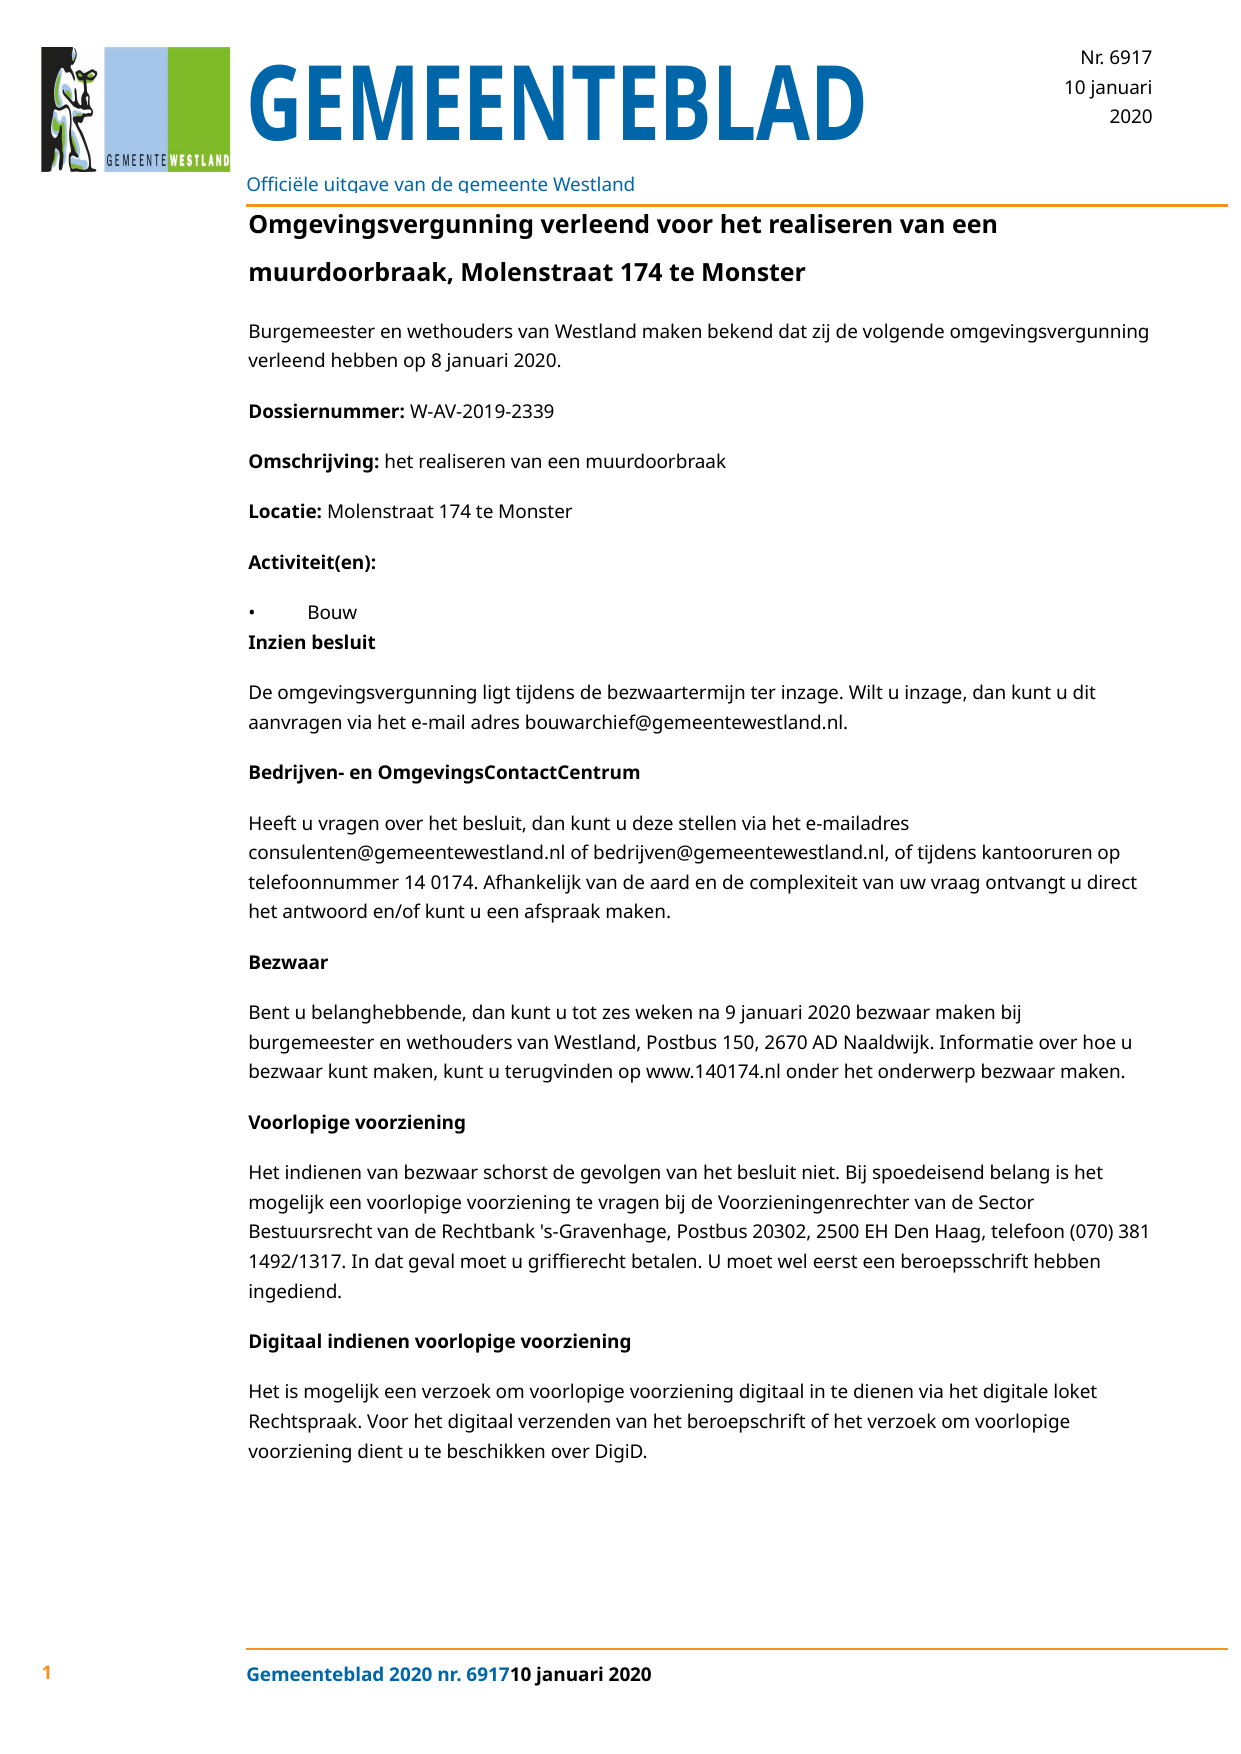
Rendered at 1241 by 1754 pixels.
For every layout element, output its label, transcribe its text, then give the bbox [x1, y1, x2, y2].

list Bouw [248, 599, 1152, 625]
text Voorlopige voorziening [248, 1109, 1152, 1135]
text Bedrijven- en OmgevingsContactCentrum [248, 759, 1152, 785]
text Activiteit(en): [248, 549, 1152, 575]
text Omschrijving: het realiseren van een muurdoorbraak [248, 448, 1152, 474]
text Dossiernummer: W-AV-2019-2339 [248, 398, 1152, 424]
text Het is mogelijk een verzoek om voorlopige voorziening digitaal in te dienen via het digitale loket Rechtspraak. Voor het digitaal verzenden van het beroepschrift of het verzoek om voorlopige voorziening dient u te beschikken over DigiD. [248, 1379, 1152, 1464]
text De omgevingsvergunning ligt tijdens de bezwaartermijn ter inzage. Wilt u inzage, dan kunt u dit aanvragen via het e-mail adres bouwarchief@gemeentewestland.nl. [248, 679, 1152, 735]
text Het indienen van bezwaar schorst de gevolgen van het besluit niet. Bij spoedeisend belang is het mogelijk een voorlopige voorziening te vragen bij de Voorzieningenrechter van de Sector Bestuursrecht van de Rechtbank 's-Gravenhage, Postbus 20302, 2500 EH Den Haag, telefoon (070) 381 1492/1317. In dat geval moet u griffierecht betalen. U moet wel eerst een beroepsschrift hebben ingediend. [248, 1159, 1152, 1304]
text Digitaal indienen voorlopige voorziening [248, 1328, 1152, 1354]
text Bezwaar [248, 949, 1152, 975]
text Bent u belanghebbende, dan kunt u tot zes weken na 9 januari 2020 bezwaar maken bij burgemeester en wethouders van Westland, Postbus 150, 2670 AD Naaldwijk. Informatie over hoe u bezwaar kunt maken, kunt u terugvinden op www.140174.nl onder het onderwerp bezwaar maken. [248, 999, 1152, 1084]
text Locatie: Molenstraat 174 te Monster [248, 499, 1152, 524]
picture [41, 47, 231, 172]
text Burgemeester en wethouders van Westland maken bekend dat zij de volgende omgevingsvergunning verleend hebben op 8 januari 2020. [248, 318, 1152, 373]
text Heeft u vragen over het besluit, dan kunt u deze stellen via het e-mailadres consulenten@gemeentewestland.nl of bedrijven@gemeentewestland.nl, of tijdens kantooruren op telefoonnummer 14 0174. Afhankelijk van de aard en de complexiteit van uw vraag ontvangt u direct het antwoord en/of kunt u een afspraak maken. [248, 810, 1152, 924]
text Inzien besluit [248, 629, 1152, 655]
text Omgevingsvergunning verleend voor het realiseren van een muurdoorbraak, Molenstraat 174 te Monster [248, 207, 1152, 288]
